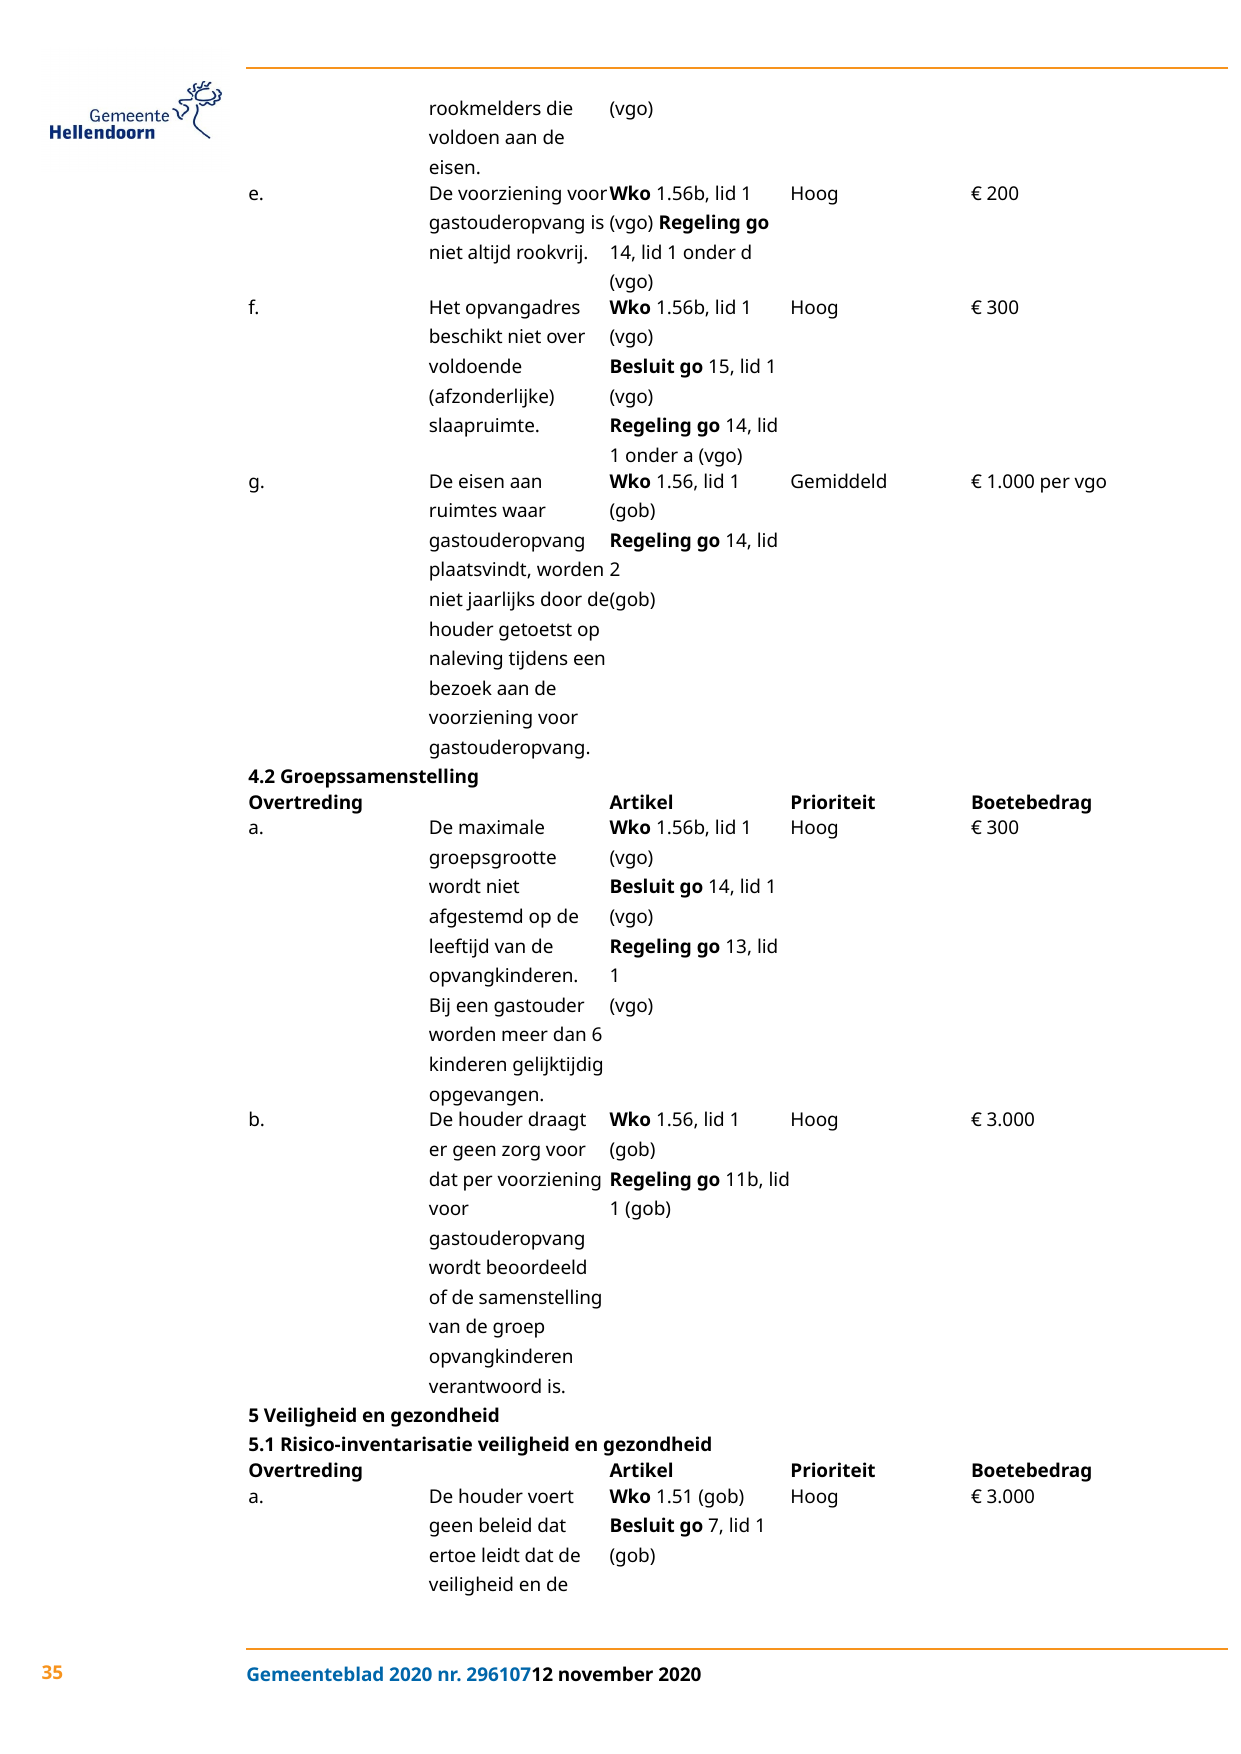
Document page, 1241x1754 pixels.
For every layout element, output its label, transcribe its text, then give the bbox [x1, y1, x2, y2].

table_cell rookmelders die voldoen aan de eisen. [429, 95, 609, 180]
table_cell Prioriteit [790, 789, 971, 814]
table_header [971, 1431, 1152, 1457]
table_cell De eisen aan ruimtes waar gastouderopvang plaatsvindt, worden niet jaarlijks door de houder getoetst op naleving tijdens een bezoek aan de voorziening voor gastouderopvang. [429, 468, 609, 760]
picture [41, 47, 231, 172]
table_cell € 1.000 per vgo [971, 468, 1152, 760]
table_cell b. [248, 1107, 429, 1398]
table_cell Artikel [609, 789, 790, 814]
table_cell [971, 95, 1152, 180]
table_cell Overtreding [248, 1457, 609, 1483]
table_header [971, 763, 1152, 789]
table_cell € 300 [971, 815, 1152, 1107]
table_cell Hoog [790, 180, 971, 294]
table_cell g. [248, 468, 429, 760]
table_header [790, 763, 971, 789]
table_cell Boetebedrag [971, 789, 1152, 814]
table_cell f. [248, 294, 429, 468]
table_cell Boetebedrag [971, 1457, 1152, 1483]
table_cell Wko 1.56b, lid 1 (vgo) Besluit go 15, lid 1 (vgo) Regeling go 14, lid 1 onder a (vgo) [609, 294, 790, 468]
table_cell De voorziening voor gastouderopvang is niet altijd rookvrij. [429, 180, 609, 294]
table_cell e. [248, 180, 429, 294]
table_cell Het opvangadres beschikt niet over voldoende (afzonderlijke) slaapruimte. [429, 294, 609, 468]
table_cell Overtreding [248, 789, 609, 814]
table_header 4.2 Groepssamenstelling [248, 763, 609, 789]
table_cell [790, 95, 971, 180]
table_cell De houder draagt er geen zorg voor dat per voorziening voor gastouderopvang wordt beoordeeld of de samenstelling van de groep opvangkinderen verantwoord is. [429, 1107, 609, 1398]
table_header [609, 763, 790, 789]
table_cell Hoog [790, 1483, 971, 1597]
table_cell (vgo) [609, 95, 790, 180]
table_cell € 200 [971, 180, 1152, 294]
table_cell Hoog [790, 294, 971, 468]
table_cell Prioriteit [790, 1457, 971, 1483]
table_cell € 3.000 [971, 1483, 1152, 1597]
table_cell De maximale groepsgrootte wordt niet afgestemd op de leeftijd van de opvangkinderen. Bij een gastouder worden meer dan 6 kinderen gelijktijdig opgevangen. [429, 815, 609, 1107]
table_cell De houder voert geen beleid dat ertoe leidt dat de veiligheid en de [429, 1483, 609, 1597]
table_cell Wko 1.51 (gob) Besluit go 7, lid 1 (gob) [609, 1483, 790, 1597]
table_cell a. [248, 815, 429, 1107]
table_cell Wko 1.56, lid 1 (gob) Regeling go 14, lid 2 (gob) [609, 468, 790, 760]
table_cell Artikel [609, 1457, 790, 1483]
table_cell Wko 1.56, lid 1 (gob) Regeling go 11b, lid 1 (gob) [609, 1107, 790, 1398]
table_header [790, 1431, 971, 1457]
table_cell [248, 95, 429, 180]
table_cell € 300 [971, 294, 1152, 468]
table_cell a. [248, 1483, 429, 1597]
table_cell Wko 1.56b, lid 1 (vgo) Regeling go 14, lid 1 onder d (vgo) [609, 180, 790, 294]
table_cell Hoog [790, 1107, 971, 1398]
table_cell Wko 1.56b, lid 1 (vgo) Besluit go 14, lid 1 (vgo) Regeling go 13, lid 1 (vgo) [609, 815, 790, 1107]
table_cell Hoog [790, 815, 971, 1107]
table_cell Gemiddeld [790, 468, 971, 760]
table_header 5.1 Risico-inventarisatie veiligheid en gezondheid [248, 1431, 790, 1457]
text 5 Veiligheid en gezondheid [248, 1402, 1152, 1427]
table_cell € 3.000 [971, 1107, 1152, 1398]
